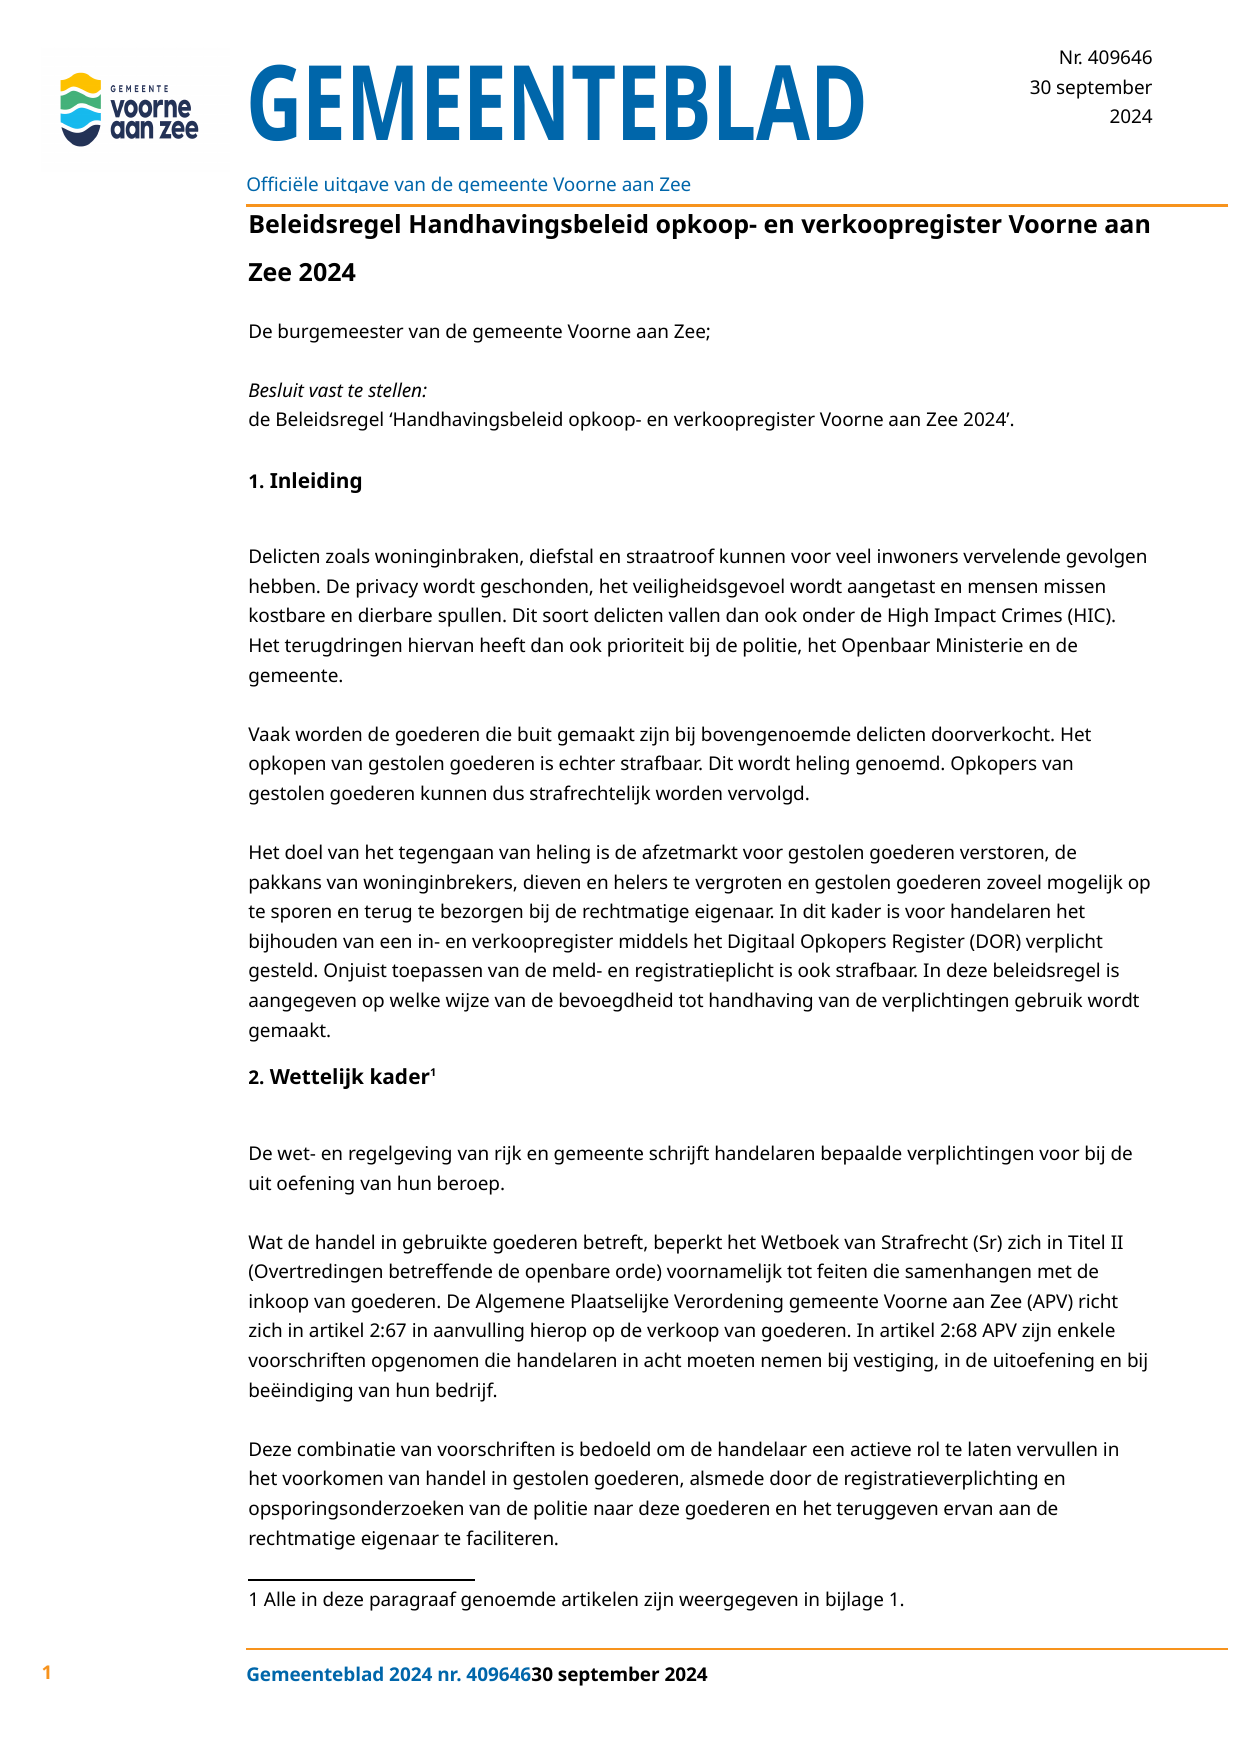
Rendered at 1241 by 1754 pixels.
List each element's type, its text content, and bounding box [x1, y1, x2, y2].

text Vaak worden de goederen die buit gemaakt zijn bij bovengenoemde delicten doorverkocht. Het opkopen van gestolen goederen is echter strafbaar. Dit wordt heling genoemd. Opkopers van gestolen goederen kunnen dus strafrechtelijk worden vervolgd. [248, 721, 1152, 806]
text Wat de handel in gebruikte goederen betreft, beperkt het Wetboek van Strafrecht (Sr) zich in Titel II (Overtredingen betreffende de openbare orde) voornamelijk tot feiten die samenhangen met de inkoop van goederen. De Algemene Plaatselijke Verordening gemeente Voorne aan Zee (APV) richt zich in artikel 2:67 in aanvulling hierop op de verkoop van goederen. In artikel 2:68 APV zijn enkele voorschriften opgenomen die handelaren in acht moeten nemen bij vestiging, in de uitoefening en bij beëindiging van hun bedrijf. [248, 1229, 1152, 1403]
text 1. Inleiding [248, 466, 1152, 494]
text De wet- en regelgeving van rijk en gemeente schrijft handelaren bepaalde verplichtingen voor bij de uit oefening van hun beroep. [248, 1140, 1152, 1196]
text De burgemeester van de gemeente Voorne aan Zee; [248, 318, 1152, 344]
text Besluit vast te stellen: [248, 377, 1152, 403]
text Delicten zoals woninginbraken, diefstal en straatroof kunnen voor veel inwoners vervelende gevolgen hebben. De privacy wordt geschonden, het veiligheidsgevoel wordt aangetast en mensen missen kostbare en dierbare spullen. Dit soort delicten vallen dan ook onder de High Impact Crimes (HIC). Het terugdringen hiervan heeft dan ook prioriteit bij de politie, het Openbaar Ministerie en de gemeente. [248, 543, 1152, 688]
text Deze combinatie van voorschriften is bedoeld om de handelaar een actieve rol te laten vervullen in het voorkomen van handel in gestolen goederen, alsmede door de registratieverplichting en opsporingsonderzoeken van de politie naar deze goederen en het teruggeven ervan aan de rechtmatige eigenaar te faciliteren. [248, 1436, 1152, 1551]
text Het doel van het tegengaan van heling is de afzetmarkt voor gestolen goederen verstoren, de pakkans van woninginbrekers, dieven en helers te vergroten en gestolen goederen zoveel mogelijk op te sporen en terug te bezorgen bij de rechtmatige eigenaar. In dit kader is voor handelaren het bijhouden van een in- en verkoopregister middels het Digitaal Opkopers Register (DOR) verplicht gesteld. Onjuist toepassen van de meld- en registratieplicht is ook strafbaar. In deze beleidsregel is aangegeven op welke wijze van de bevoegdheid tot handhaving van de verplichtingen gebruik wordt gemaakt. [248, 839, 1152, 1043]
text Beleidsregel Handhavingsbeleid opkoop- en verkoopregister Voorne aan Zee 2024 [248, 207, 1152, 288]
text de Beleidsregel ‘Handhavingsbeleid opkoop- en verkoopregister Voorne aan Zee 2024’. [248, 407, 1152, 432]
text 2. Wettelijk kader [248, 1062, 1152, 1091]
picture [41, 47, 231, 172]
text Alle in deze paragraaf genoemde artikelen zijn weergegeven in bijlage 1. [248, 1586, 1152, 1612]
